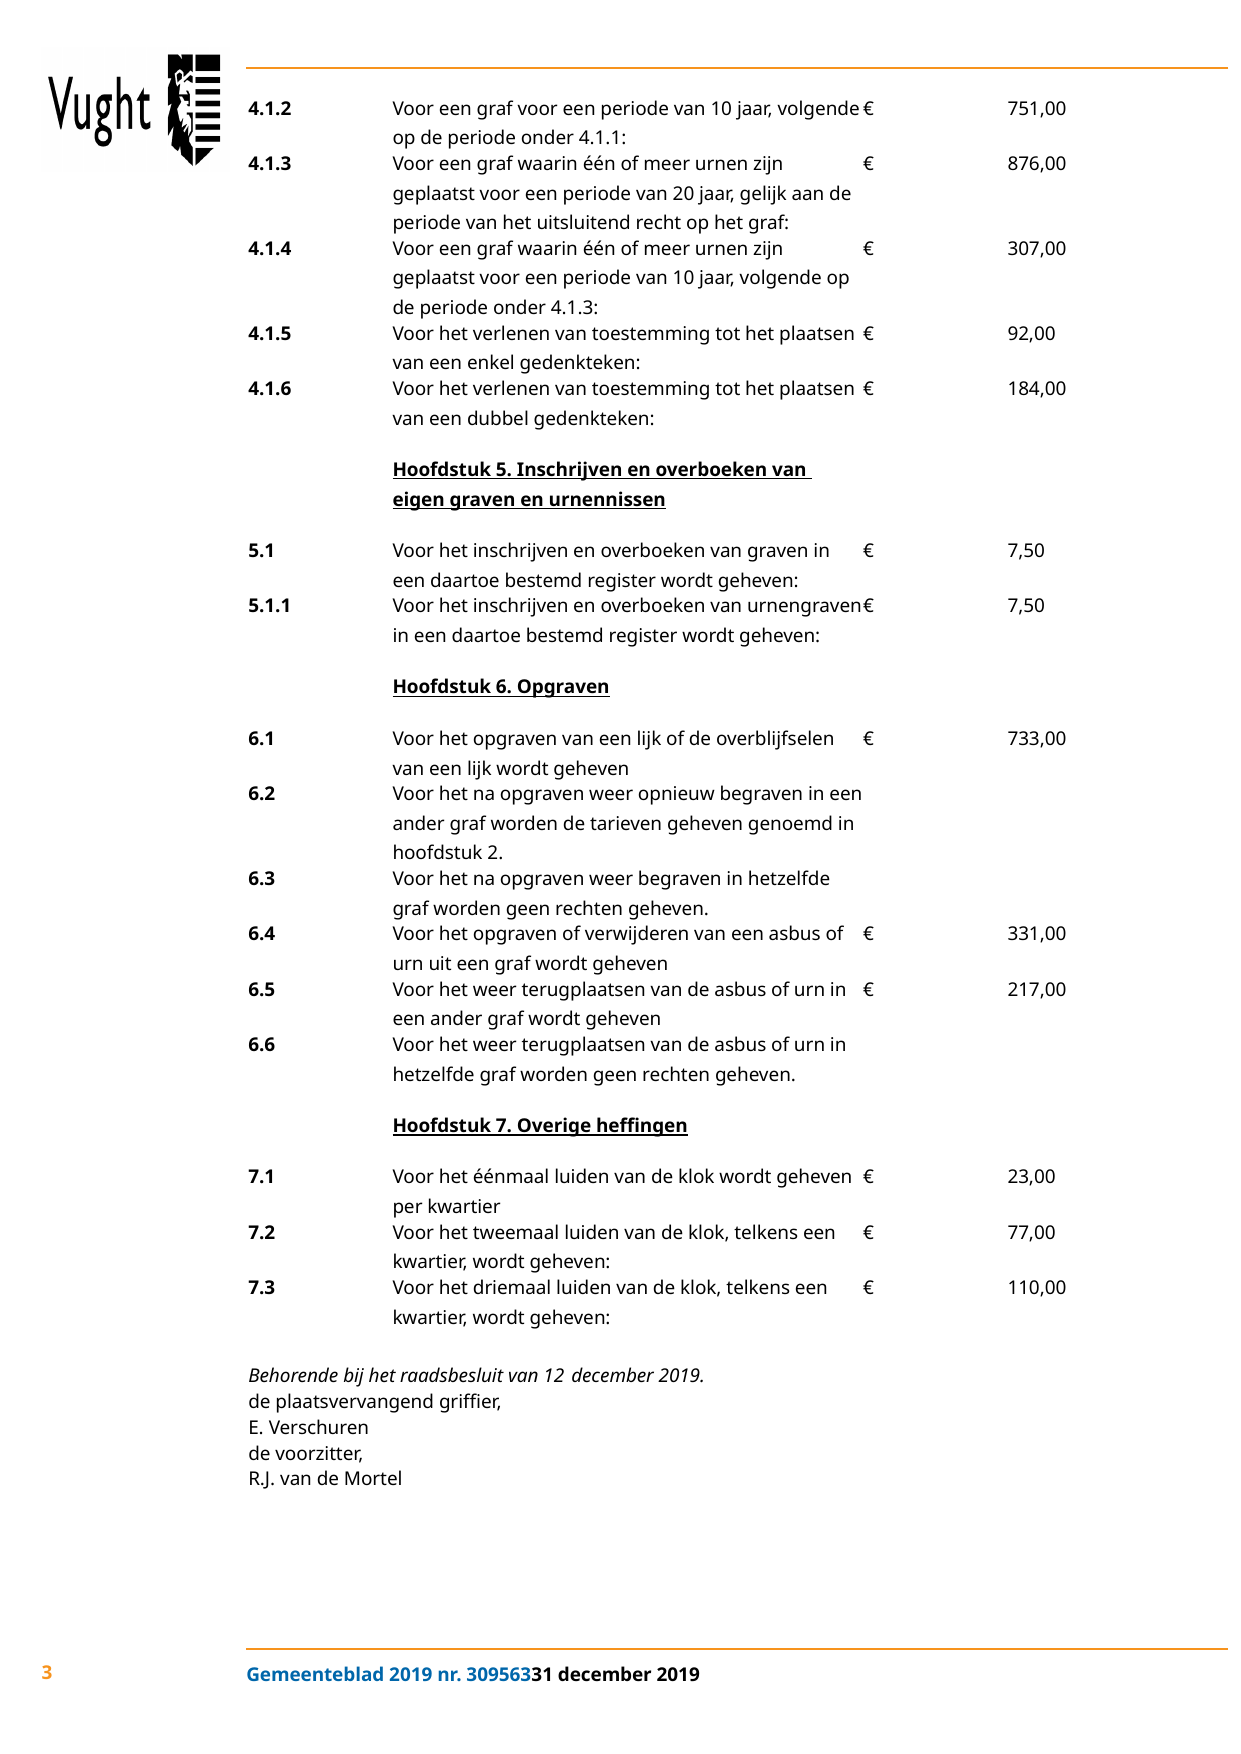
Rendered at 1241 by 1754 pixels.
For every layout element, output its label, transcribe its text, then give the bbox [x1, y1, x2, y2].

table_cell Voor het weer terugplaatsen van de asbus of urn in een ander graf wordt geheven [392, 976, 863, 1031]
table_cell [863, 456, 1007, 512]
text de plaatsvervangend griffier, [248, 1388, 1152, 1414]
text E. Verschuren [248, 1414, 1152, 1440]
table_cell [392, 648, 863, 674]
table_cell € [863, 320, 1007, 375]
table_cell [1007, 780, 1152, 865]
table_cell 6.2 [248, 780, 392, 865]
table_cell 77,00 [1007, 1219, 1152, 1274]
table_cell [1007, 699, 1152, 725]
table_cell [863, 780, 1007, 865]
table_cell 184,00 [1007, 375, 1152, 431]
table_cell € [863, 593, 1007, 648]
table_cell 5.1.1 [248, 593, 392, 648]
table_cell [1007, 1031, 1152, 1087]
table_cell [1007, 674, 1152, 699]
table_cell € [863, 235, 1007, 320]
table_cell Voor een graf waarin één of meer urnen zijn geplaatst voor een periode van 10 jaar, volgende op de periode onder 4.1.3: [392, 235, 863, 320]
table_cell € [863, 95, 1007, 150]
table_cell 876,00 [1007, 150, 1152, 235]
table_cell Voor het opgraven van een lijk of de overblijfselen van een lijk wordt geheven [392, 725, 863, 780]
text de voorzitter, [248, 1440, 1152, 1465]
table_cell [1007, 648, 1152, 674]
table_cell [863, 1138, 1007, 1164]
table_cell [1007, 1087, 1152, 1112]
table_cell 4.1.6 [248, 375, 392, 431]
table_cell Voor het driemaal luiden van de klok, telkens een kwartier, wordt geheven: [392, 1274, 863, 1330]
table_cell € [863, 375, 1007, 431]
table_cell Voor een graf waarin één of meer urnen zijn geplaatst voor een periode van 20 jaar, gelijk aan de periode van het uitsluitend recht op het graf: [392, 150, 863, 235]
table_cell € [863, 921, 1007, 976]
table_cell € [863, 150, 1007, 235]
table_cell [863, 431, 1007, 456]
text R.J. van de Mortel [248, 1465, 1152, 1491]
table_cell [863, 1087, 1007, 1112]
table_cell [863, 1112, 1007, 1138]
table_cell Voor het inschrijven en overboeken van graven in een daartoe bestemd register wordt geheven: [392, 537, 863, 593]
table_cell [248, 456, 392, 512]
table_cell Voor het éénmaal luiden van de klok wordt geheven per kwartier [392, 1164, 863, 1219]
table_cell 6.3 [248, 865, 392, 921]
table_cell [392, 512, 863, 537]
table_cell Voor het opgraven of verwijderen van een asbus of urn uit een graf wordt geheven [392, 921, 863, 976]
table_cell 733,00 [1007, 725, 1152, 780]
table_cell 4.1.5 [248, 320, 392, 375]
table_cell [392, 1087, 863, 1112]
table_cell [248, 512, 392, 537]
table_cell 92,00 [1007, 320, 1152, 375]
table_cell Voor het verlenen van toestemming tot het plaatsen van een enkel gedenkteken: [392, 320, 863, 375]
table_cell [248, 1112, 392, 1138]
table_cell 6.4 [248, 921, 392, 976]
table_cell [863, 865, 1007, 921]
table_cell 307,00 [1007, 235, 1152, 320]
table_cell 23,00 [1007, 1164, 1152, 1219]
table_cell 6.5 [248, 976, 392, 1031]
table_cell [1007, 1138, 1152, 1164]
table_cell Voor het tweemaal luiden van de klok, telkens een kwartier, wordt geheven: [392, 1219, 863, 1274]
table_cell [248, 1087, 392, 1112]
table_cell 110,00 [1007, 1274, 1152, 1330]
table_cell Voor het weer terugplaatsen van de asbus of urn in hetzelfde graf worden geen rechten geheven. [392, 1031, 863, 1087]
table_cell Voor een graf voor een periode van 10 jaar, volgende op de periode onder 4.1.1: [392, 95, 863, 150]
table_cell Hoofdstuk 6. Opgraven [392, 674, 863, 699]
table_cell 7.3 [248, 1274, 392, 1330]
table_cell [1007, 1112, 1152, 1138]
table_cell [863, 512, 1007, 537]
table_cell [1007, 865, 1152, 921]
table_cell [1007, 456, 1152, 512]
table_cell Voor het na opgraven weer begraven in hetzelfde graf worden geen rechten geheven. [392, 865, 863, 921]
table_cell Voor het inschrijven en overboeken van urnengraven in een daartoe bestemd register wordt geheven: [392, 593, 863, 648]
table_cell 217,00 [1007, 976, 1152, 1031]
table_cell € [863, 725, 1007, 780]
table_cell Voor het na opgraven weer opnieuw begraven in een ander graf worden de tarieven geheven genoemd in hoofdstuk 2. [392, 780, 863, 865]
table_cell 331,00 [1007, 921, 1152, 976]
table_cell € [863, 1164, 1007, 1219]
table_cell € [863, 537, 1007, 593]
table_cell 4.1.3 [248, 150, 392, 235]
table_cell 5.1 [248, 537, 392, 593]
table_cell 6.1 [248, 725, 392, 780]
table_cell 7.2 [248, 1219, 392, 1274]
table_cell 7,50 [1007, 593, 1152, 648]
table_cell [248, 699, 392, 725]
table_cell [248, 431, 392, 456]
text Behorende bij het raadsbesluit van 12 december 2019. [248, 1362, 1152, 1388]
table_cell 751,00 [1007, 95, 1152, 150]
table_cell [392, 699, 863, 725]
table_cell Hoofdstuk 7. Overige heffingen [392, 1112, 863, 1138]
table_cell [863, 674, 1007, 699]
table_cell Voor het verlenen van toestemming tot het plaatsen van een dubbel gedenkteken: [392, 375, 863, 431]
table_cell [248, 1138, 392, 1164]
table_cell [863, 699, 1007, 725]
table_cell [392, 1138, 863, 1164]
table_cell € [863, 976, 1007, 1031]
table_cell [248, 674, 392, 699]
table_cell [1007, 431, 1152, 456]
table_cell 6.6 [248, 1031, 392, 1087]
table_cell 4.1.2 [248, 95, 392, 150]
table_cell 7,50 [1007, 537, 1152, 593]
table_cell [248, 648, 392, 674]
table_cell [392, 431, 863, 456]
table_cell [1007, 512, 1152, 537]
table_cell [863, 648, 1007, 674]
table_cell 4.1.4 [248, 235, 392, 320]
picture [41, 47, 231, 172]
table_cell 7.1 [248, 1164, 392, 1219]
table_cell [863, 1031, 1007, 1087]
table_cell € [863, 1219, 1007, 1274]
table_cell Hoofdstuk 5. Inschrijven en overboeken van eigen graven en urnennissen [392, 456, 863, 512]
table_cell € [863, 1274, 1007, 1330]
